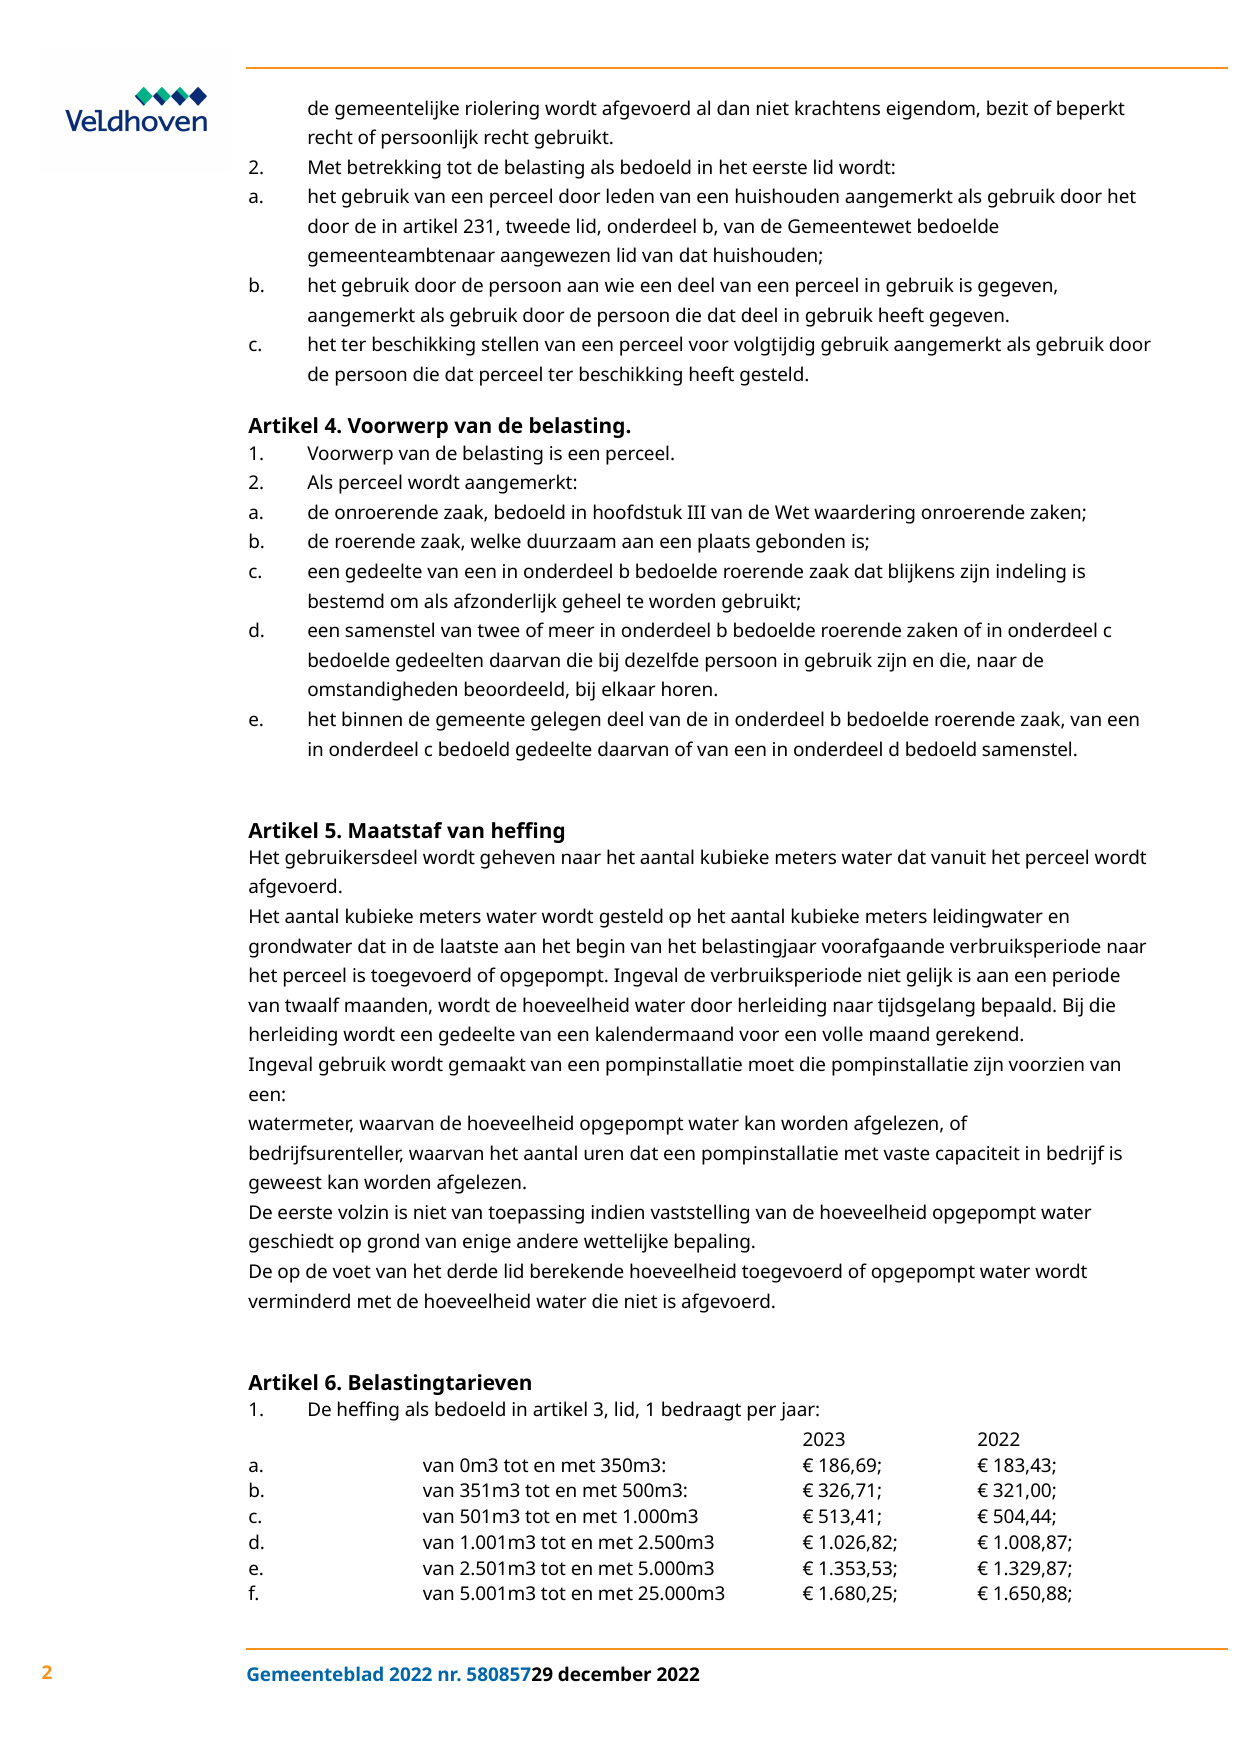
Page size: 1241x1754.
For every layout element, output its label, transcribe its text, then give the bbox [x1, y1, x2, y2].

table_cell van 5.001m3 tot en met 25.000m3 [423, 1580, 802, 1606]
text watermeter, waarvan de hoeveelheid opgepompt water kan worden afgelezen, of [248, 1110, 1152, 1136]
text Het aantal kubieke meters water wordt gesteld op het aantal kubieke meters leidingwater en grondwater dat in de laatste aan het begin van het belastingjaar voorafgaande verbruiksperiode naar het perceel is toegevoerd of opgepompt. Ingeval de verbruiksperiode niet gelijk is aan een periode van twaalf maanden, wordt de hoeveelheid water door herleiding naar tijdsgelang bepaald. Bij die herleiding wordt een gedeelte van een kalendermaand voor een volle maand gerekend. [248, 903, 1152, 1047]
table_header [423, 1426, 802, 1452]
table_cell € 321,00; [977, 1478, 1152, 1503]
list het binnen de gemeente gelegen deel van de in onderdeel b bedoelde roerende zaak, van een in onderdeel c bedoeld gedeelte daarvan of van een in onderdeel d bedoeld samenstel. [248, 706, 1152, 761]
text Artikel 5. Maatstaf van heffing [248, 816, 1152, 844]
table_cell d. [248, 1529, 423, 1555]
table_cell € 504,44; [977, 1503, 1152, 1529]
text Artikel 6. Belastingtarieven [248, 1368, 1152, 1396]
text Het gebruikersdeel wordt geheven naar het aantal kubieke meters water dat vanuit het perceel wordt afgevoerd. [248, 844, 1152, 899]
table_cell van 501m3 tot en met 1.000m3 [423, 1503, 802, 1529]
text Artikel 4. Voorwerp van de belasting. [248, 411, 1152, 440]
list de roerende zaak, welke duurzaam aan een plaats gebonden is; [248, 529, 1152, 554]
table_cell € 1.680,25; [802, 1580, 977, 1606]
table_cell f. [248, 1580, 423, 1606]
table_cell € 1.650,88; [977, 1580, 1152, 1606]
table_cell € 186,69; [802, 1452, 977, 1477]
list De heffing als bedoeld in artikel 3, lid, 1 bedraagt per jaar: [248, 1396, 1152, 1422]
table_cell € 1.026,82; [802, 1529, 977, 1555]
text bedrijfsurenteller, waarvan het aantal uren dat een pompinstallatie met vaste capaciteit in bedrijf is geweest kan worden afgelezen. [248, 1140, 1152, 1195]
list Als perceel wordt aangemerkt: [248, 469, 1152, 495]
table_cell € 1.008,87; [977, 1529, 1152, 1555]
list een samenstel van twee of meer in onderdeel b bedoelde roerende zaken of in onderdeel c bedoelde gedeelten daarvan die bij dezelfde persoon in gebruik zijn en die, naar de omstandigheden beoordeeld, bij elkaar horen. [248, 617, 1152, 702]
table_cell € 513,41; [802, 1503, 977, 1529]
table_cell a. [248, 1452, 423, 1477]
table_cell € 326,71; [802, 1478, 977, 1503]
list Met betrekking tot de belasting als bedoeld in het eerste lid wordt: [248, 154, 1152, 180]
text De eerste volzin is niet van toepassing indien vaststelling van de hoeveelheid opgepompt water geschiedt op grond van enige andere wettelijke bepaling. [248, 1199, 1152, 1254]
table_cell b. [248, 1478, 423, 1503]
list het ter beschikking stellen van een perceel voor volgtijdig gebruik aangemerkt als gebruik door de persoon die dat perceel ter beschikking heeft gesteld. [248, 331, 1152, 387]
list het gebruik door de persoon aan wie een deel van een perceel in gebruik is gegeven, aangemerkt als gebruik door de persoon die dat deel in gebruik heeft gegeven. [248, 272, 1152, 328]
list de gemeentelijke riolering wordt afgevoerd al dan niet krachtens eigendom, bezit of beperkt recht of persoonlijk recht gebruikt. [248, 95, 1152, 150]
list de onroerende zaak, bedoeld in hoofdstuk III van de Wet waardering onroerende zaken; [248, 499, 1152, 525]
list Voorwerp van de belasting is een perceel. [248, 440, 1152, 466]
table_cell van 1.001m3 tot en met 2.500m3 [423, 1529, 802, 1555]
table_cell € 183,43; [977, 1452, 1152, 1477]
list een gedeelte van een in onderdeel b bedoelde roerende zaak dat blijkens zijn indeling is bestemd om als afzonderlijk geheel te worden gebruikt; [248, 558, 1152, 613]
table_cell van 0m3 tot en met 350m3: [423, 1452, 802, 1477]
table_cell van 351m3 tot en met 500m3: [423, 1478, 802, 1503]
table_header 2022 [977, 1426, 1152, 1452]
table_cell van 2.501m3 tot en met 5.000m3 [423, 1555, 802, 1580]
list het gebruik van een perceel door leden van een huishouden aangemerkt als gebruik door het door de in artikel 231, tweede lid, onderdeel b, van de Gemeentewet bedoelde gemeenteambtenaar aangewezen lid van dat huishouden; [248, 183, 1152, 268]
text Ingeval gebruik wordt gemaakt van een pompinstallatie moet die pompinstallatie zijn voorzien van een: [248, 1051, 1152, 1107]
table_cell € 1.329,87; [977, 1555, 1152, 1580]
text De op de voet van het derde lid berekende hoeveelheid toegevoerd of opgepompt water wordt verminderd met de hoeveelheid water die niet is afgevoerd. [248, 1258, 1152, 1314]
table_header 2023 [802, 1426, 977, 1452]
table_cell c. [248, 1503, 423, 1529]
table_header [248, 1426, 423, 1452]
picture [41, 47, 231, 172]
table_cell e. [248, 1555, 423, 1580]
table_cell € 1.353,53; [802, 1555, 977, 1580]
